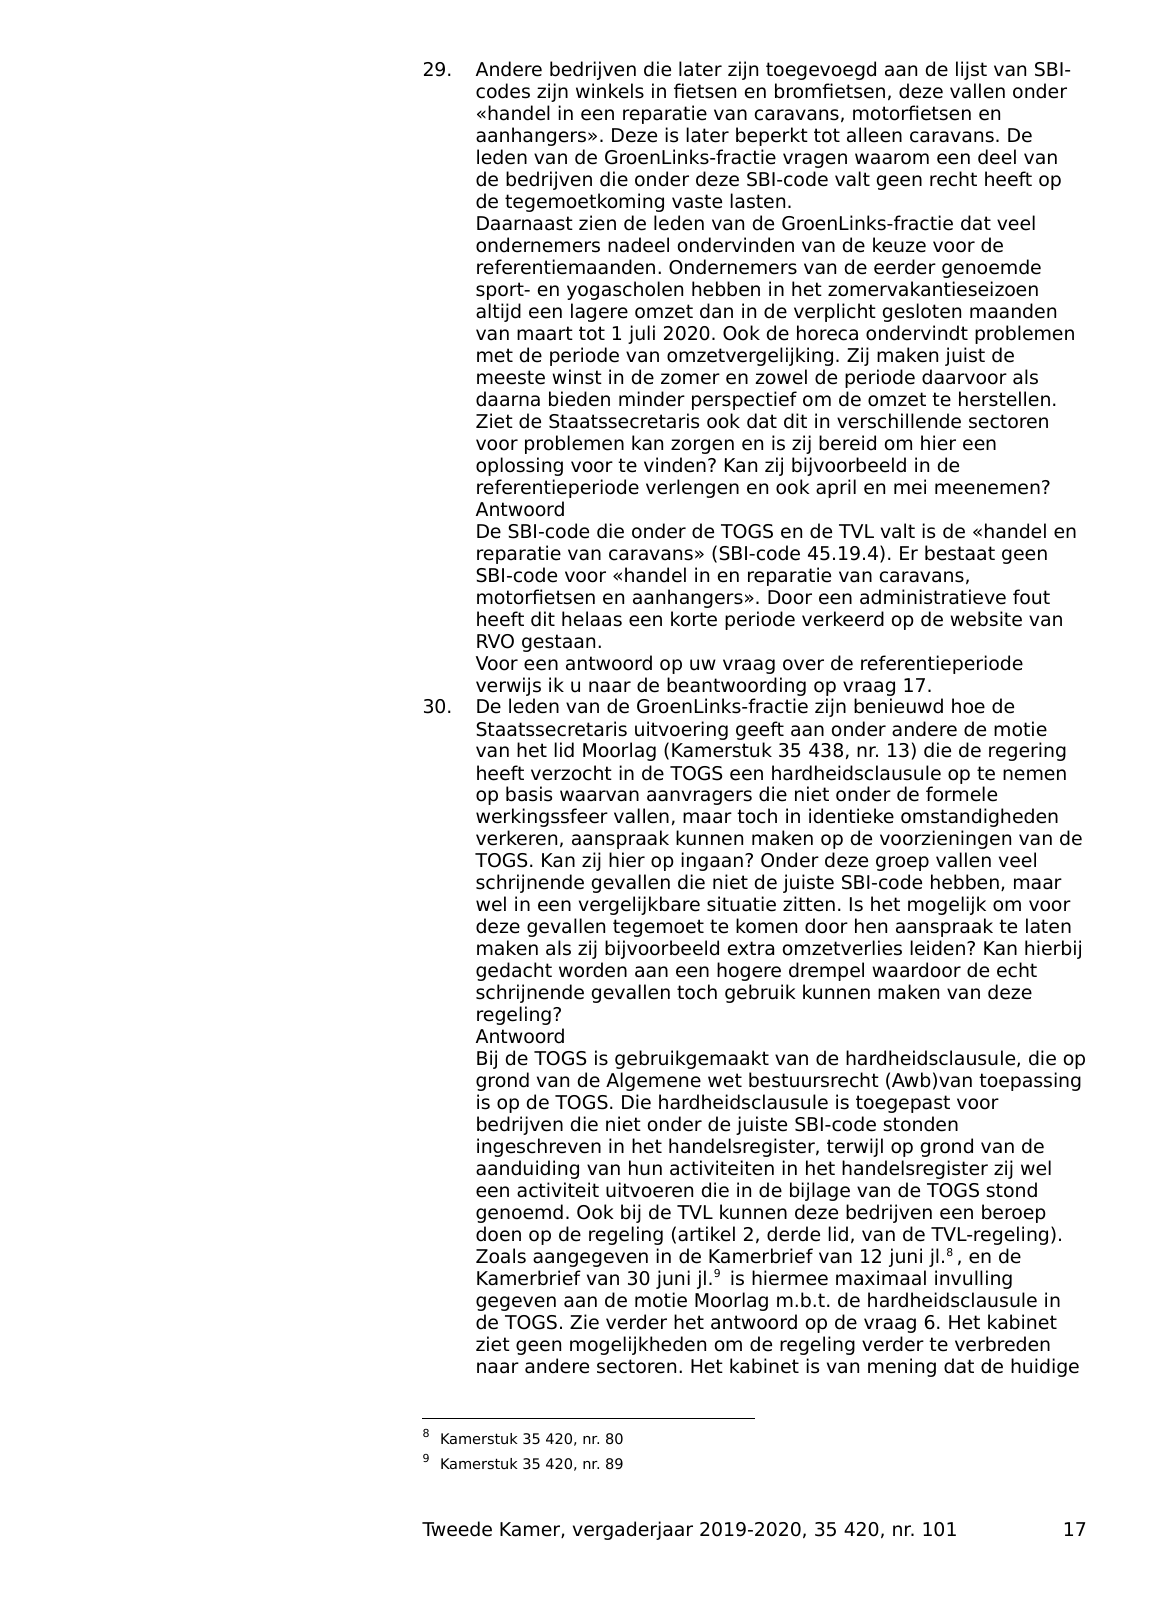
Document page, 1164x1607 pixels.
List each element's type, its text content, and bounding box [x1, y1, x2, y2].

text Voor een antwoord op uw vraag over de referentieperiode verwijs ik u naar de beantwoording op vraag 17. [475, 652, 1087, 696]
text Bij de TOGS is gebruikgemaakt van de hardheidsclausule, die op grond van de Algemene wet bestuursrecht (Awb)van toepassing is op de TOGS. Die hardheidsclausule is toegepast voor bedrijven die niet onder de juiste SBI-code stonden ingeschreven in het handelsregister, terwijl op grond van de aanduiding van hun activiteiten in het handelsregister zij wel een activiteit uitvoeren die in de bijlage van de TOGS stond genoemd. Ook bij de TVL kunnen deze bedrijven een beroep doen op de regeling (artikel 2, derde lid, van de TVL-regeling). Zoals aangegeven in de Kamerbrief van 12 juni jl., en de Kamerbrief van 30 juni jl. is hiermee maximaal invulling gegeven aan de motie Moorlag m.b.t. de hardheidsclausule in de TOGS. Zie verder het antwoord op de vraag 6. Het kabinet ziet geen mogelijkheden om de regeling verder te verbreden naar andere sectoren. Het kabinet is van mening dat de huidige [475, 1048, 1087, 1378]
text 30. De leden van de GroenLinks-fractie zijn benieuwd hoe de Staatssecretaris uitvoering geeft aan onder andere de motie van het lid Moorlag (Kamerstuk 35 438, nr. 13) die de regering heeft verzocht in de TOGS een hardheidsclausule op te nemen op basis waarvan aanvragers die niet onder de formele werkingssfeer vallen, maar toch in identieke omstandigheden verkeren, aanspraak kunnen maken op de voorzieningen van de TOGS. Kan zij hier op ingaan? Onder deze groep vallen veel schrijnende gevallen die niet de juiste SBI-code hebben, maar wel in een vergelijkbare situatie zitten. Is het mogelijk om voor deze gevallen tegemoet te komen door hen aanspraak te laten maken als zij bijvoorbeeld extra omzetverlies leiden? Kan hierbij gedacht worden aan een hogere drempel waardoor de echt schrijnende gevallen toch gebruik kunnen maken van deze regeling? [422, 696, 1087, 1026]
text Antwoord [475, 499, 1087, 521]
text Daarnaast zien de leden van de GroenLinks-fractie dat veel ondernemers nadeel ondervinden van de keuze voor de referentiemaanden. Ondernemers van de eerder genoemde sport- en yogascholen hebben in het zomervakantieseizoen altijd een lagere omzet dan in de verplicht gesloten maanden van maart tot 1 juli 2020. Ook de horeca ondervindt problemen met de periode van omzetvergelijking. Zij maken juist de meeste winst in de zomer en zowel de periode daarvoor als daarna bieden minder perspectief om de omzet te herstellen. Ziet de Staatssecretaris ook dat dit in verschillende sectoren voor problemen kan zorgen en is zij bereid om hier een oplossing voor te vinden? Kan zij bijvoorbeeld in de referentieperiode verlengen en ook april en mei meenemen? [475, 213, 1087, 499]
text 29. Andere bedrijven die later zijn toegevoegd aan de lijst van SBI-codes zijn winkels in fietsen en bromfietsen, deze vallen onder «handel in een reparatie van caravans, motorfietsen en aanhangers». Deze is later beperkt tot alleen caravans. De leden van de GroenLinks-fractie vragen waarom een deel van de bedrijven die onder deze SBI-code valt geen recht heeft op de tegemoetkoming vaste lasten. [422, 59, 1087, 213]
text Kamerstuk 35 420, nr. 89 [422, 1452, 1087, 1474]
text Kamerstuk 35 420, nr. 80 [422, 1427, 1087, 1449]
text Antwoord [475, 1026, 1087, 1048]
text De SBI-code die onder de TOGS en de TVL valt is de «handel en reparatie van caravans» (SBI-code 45.19.4). Er bestaat geen SBI-code voor «handel in en reparatie van caravans, motorfietsen en aanhangers». Door een administratieve fout heeft dit helaas een korte periode verkeerd op de website van RVO gestaan. [475, 521, 1087, 652]
